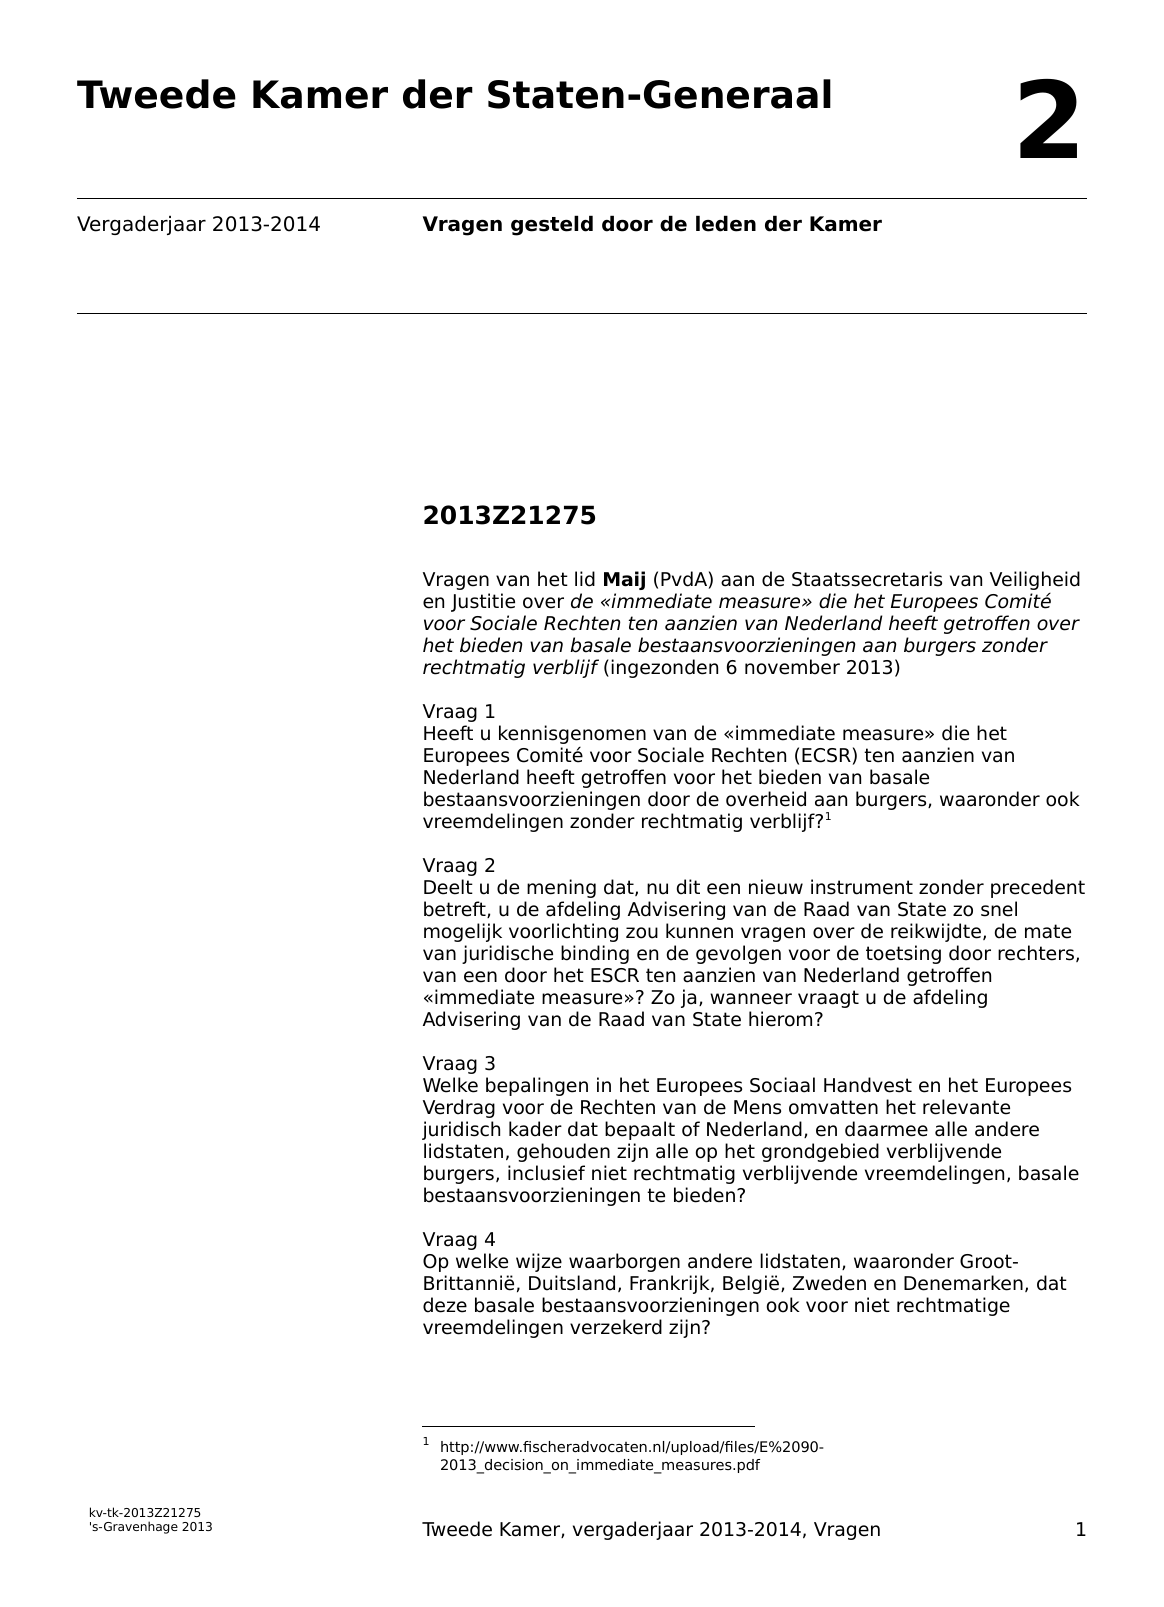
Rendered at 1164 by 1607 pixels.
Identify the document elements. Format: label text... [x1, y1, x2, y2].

text Deelt u de mening dat, nu dit een nieuw instrument zonder precedent betreft, u de afdeling Advisering van de Raad van State zo snel mogelijk voorlichting zou kunnen vragen over de reikwijdte, de mate van juridische binding en de gevolgen voor de toetsing door rechters, van een door het ESCR ten aanzien van Nederland getroffen «immediate measure»? Zo ja, wanneer vraagt u de afdeling Advisering van de Raad van State hierom? [422, 877, 1087, 1031]
text Heeft u kennisgenomen van de «immediate measure» die het Europees Comité voor Sociale Rechten (ECSR) ten aanzien van Nederland heeft getroffen voor het bieden van basale bestaansvoorzieningen door de overheid aan burgers, waaronder ook vreemdelingen zonder rechtmatig verblijf? [422, 723, 1087, 833]
text Vraag 2 [422, 855, 1087, 877]
text Vraag 4 [422, 1229, 1087, 1251]
text Vragen van het lid Maij (PvdA) aan de Staatssecretaris van Veiligheid en Justitie over de «immediate measure» die het Europees Comité voor Sociale Rechten ten aanzien van Nederland heeft getroffen over het bieden van basale bestaansvoorzieningen aan burgers zonder rechtmatig verblijf (ingezonden 6 november 2013) [422, 569, 1087, 679]
table_cell Vergaderjaar 2013-2014 [77, 199, 422, 313]
text kv-tk-2013Z21275 [88, 1506, 323, 1520]
text 's-Gravenhage 2013 [88, 1520, 323, 1534]
table_header Tweede Kamer der Staten-Generaal [77, 59, 886, 198]
text Vraag 3 [422, 1053, 1087, 1075]
table_cell Vragen gesteld door de leden der Kamer [422, 199, 1087, 313]
text 2013Z21275 [422, 501, 1087, 531]
text http://www.fischeradvocaten.nl/upload/files/E%2090-2013_decision_on_immediate_measures.pdf [422, 1435, 1087, 1474]
text Vraag 1 [422, 701, 1087, 723]
text Op welke wijze waarborgen andere lidstaten, waaronder Groot-Brittannië, Duitsland, Frankrijk, België, Zweden en Denemarken, dat deze basale bestaansvoorzieningen ook voor niet rechtmatige vreemdelingen verzekerd zijn? [422, 1251, 1087, 1339]
table_header 2 [886, 59, 1087, 198]
text Welke bepalingen in het Europees Sociaal Handvest en het Europees Verdrag voor de Rechten van de Mens omvatten het relevante juridisch kader dat bepaalt of Nederland, en daarmee alle andere lidstaten, gehouden zijn alle op het grondgebied verblijvende burgers, inclusief niet rechtmatig verblijvende vreemdelingen, basale bestaansvoorzieningen te bieden? [422, 1075, 1087, 1207]
